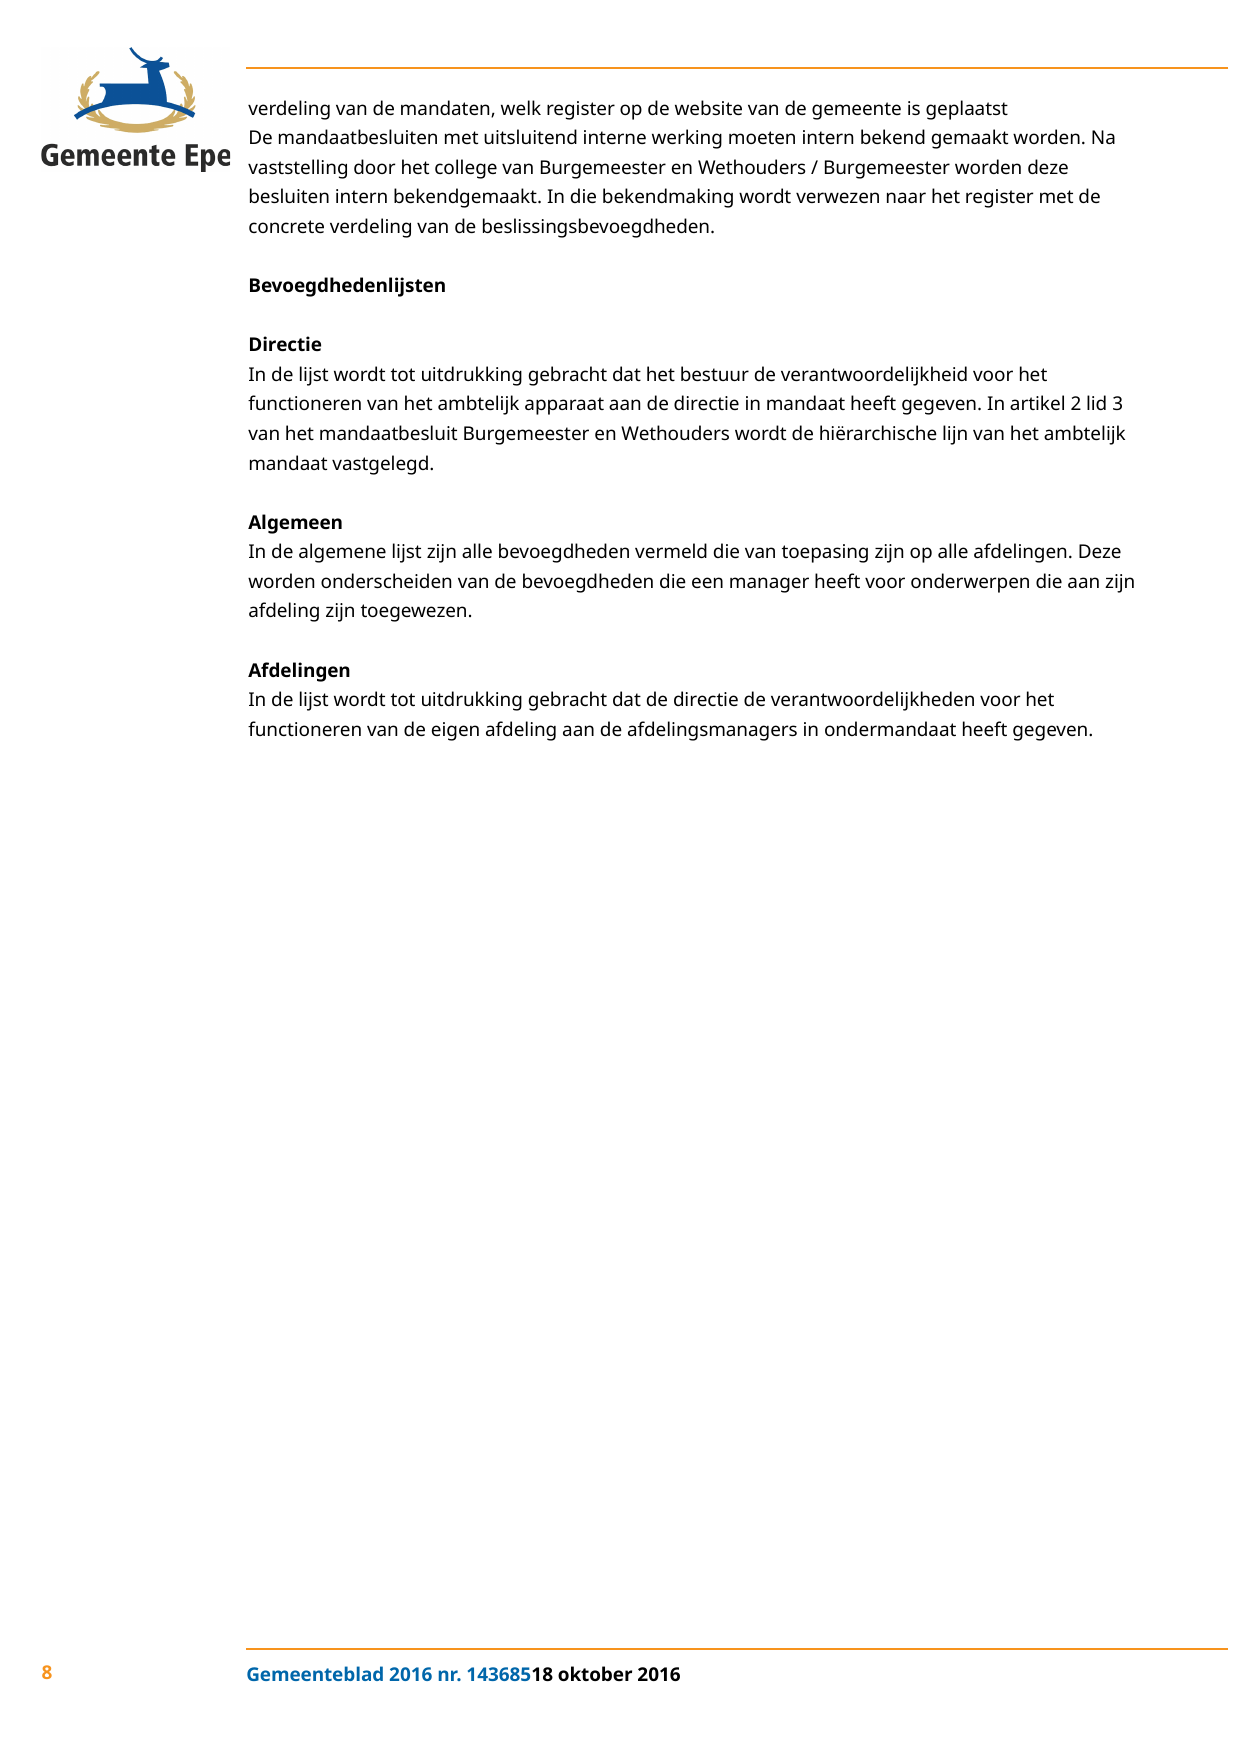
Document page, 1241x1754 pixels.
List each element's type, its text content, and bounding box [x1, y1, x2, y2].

text In de algemene lijst zijn alle bevoegdheden vermeld die van toepasing zijn op alle afdelingen. Deze worden onderscheiden van de bevoegdheden die een manager heeft voor onderwerpen die aan zijn afdeling zijn toegewezen. [248, 538, 1152, 623]
text In de lijst wordt tot uitdrukking gebracht dat de directie de verantwoordelijkheden voor het functioneren van de eigen afdeling aan de afdelingsmanagers in ondermandaat heeft gegeven. [248, 686, 1152, 742]
text In de lijst wordt tot uitdrukking gebracht dat het bestuur de verantwoordelijkheid voor het functioneren van het ambtelijk apparaat aan de directie in mandaat heeft gegeven. In artikel 2 lid 3 van het mandaatbesluit Burgemeester en Wethouders wordt de hiërarchische lijn van het ambtelijk mandaat vastgelegd. [248, 361, 1152, 476]
text Afdelingen [248, 657, 1152, 683]
text Algemeen [248, 509, 1152, 535]
picture [41, 47, 231, 172]
text Directie [248, 331, 1152, 357]
text verdeling van de mandaten, welk register op de website van de gemeente is geplaatst [248, 95, 1152, 121]
text De mandaatbesluiten met uitsluitend interne werking moeten intern bekend gemaakt worden. Na vaststelling door het college van Burgemeester en Wethouders / Burgemeester worden deze besluiten intern bekendgemaakt. In die bekendmaking wordt verwezen naar het register met de concrete verdeling van de beslissingsbevoegdheden. [248, 124, 1152, 239]
text Bevoegdhedenlijsten [248, 272, 1152, 298]
